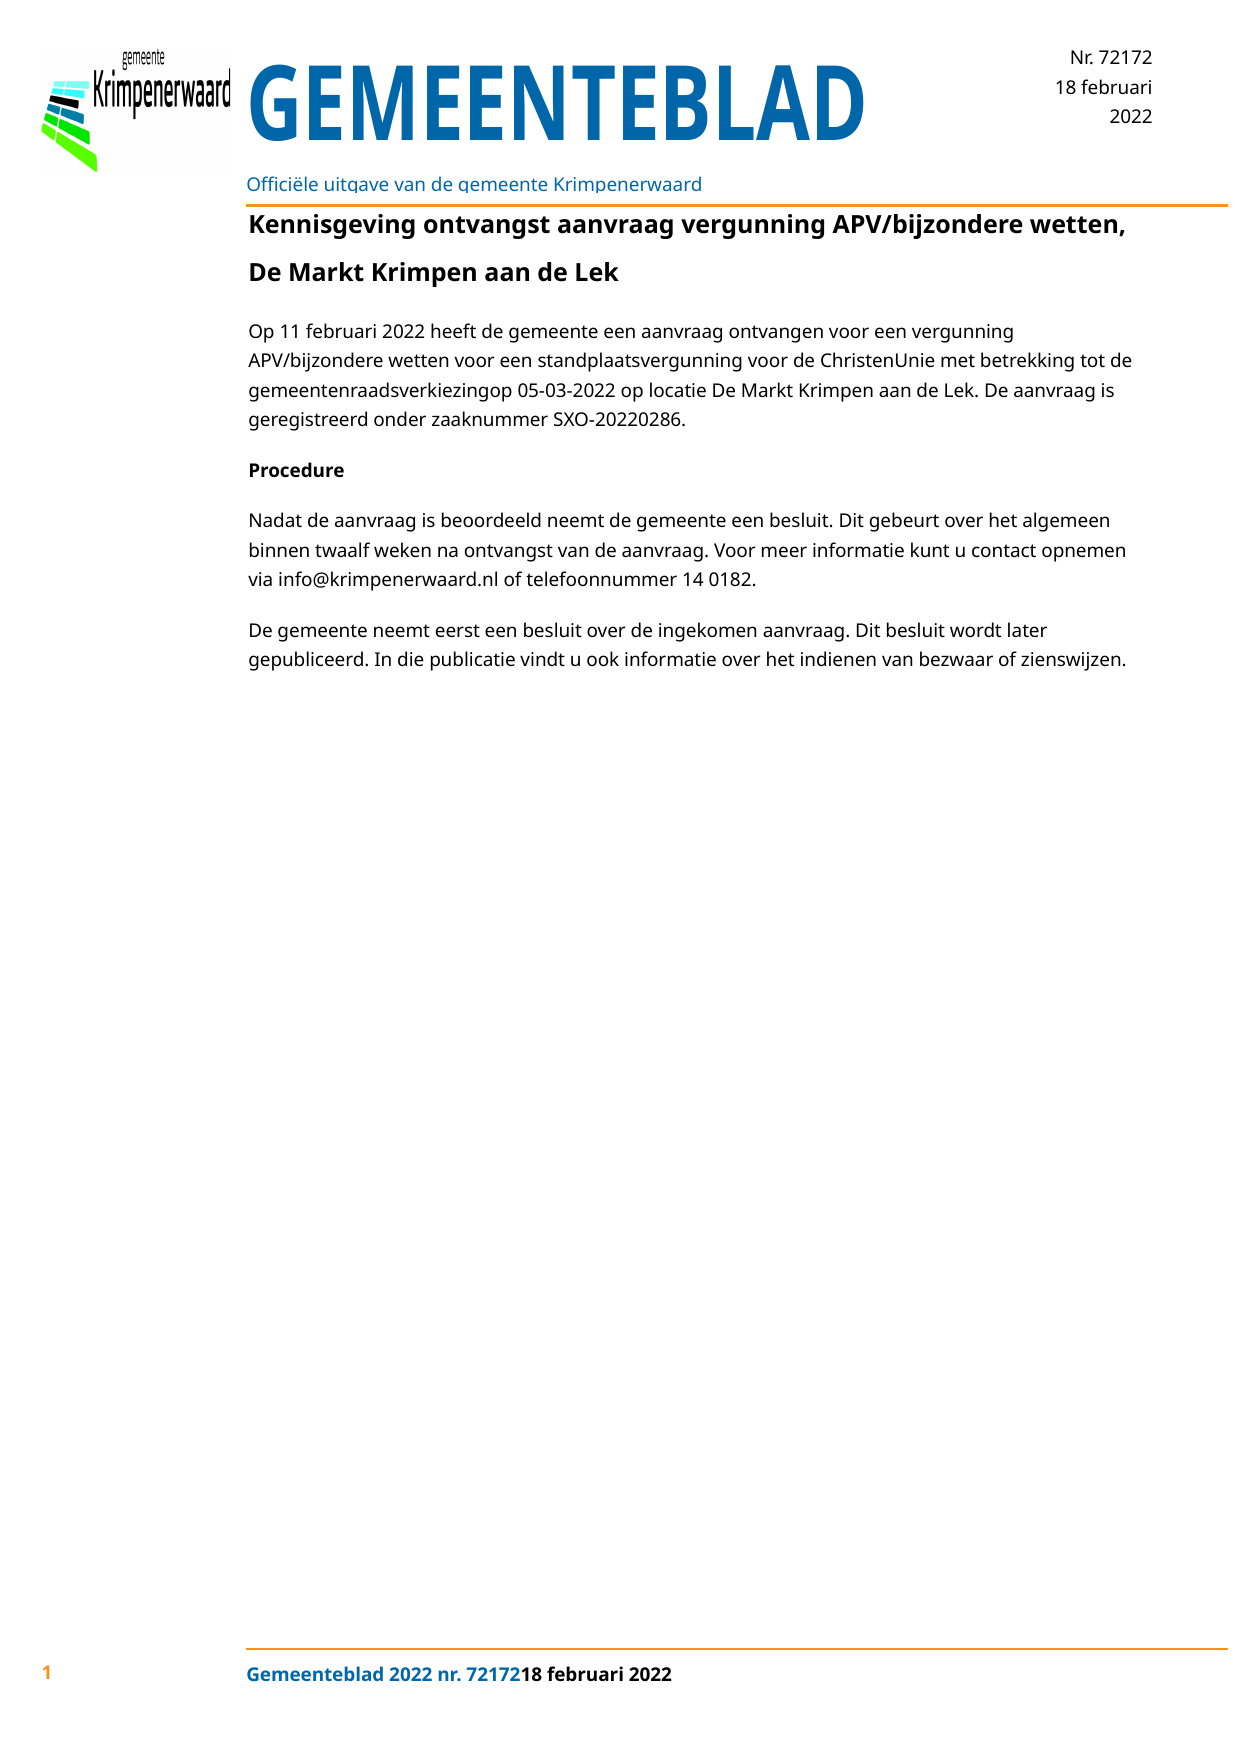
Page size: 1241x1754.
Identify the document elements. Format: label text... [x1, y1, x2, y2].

picture [41, 47, 231, 172]
text De gemeente neemt eerst een besluit over de ingekomen aanvraag. Dit besluit wordt later gepubliceerd. In die publicatie vindt u ook informatie over het indienen van bezwaar of zienswijzen. [248, 617, 1152, 672]
text Nadat de aanvraag is beoordeeld neemt de gemeente een besluit. Dit gebeurt over het algemeen binnen twaalf weken na ontvangst van de aanvraag. Voor meer informatie kunt u contact opnemen via info@krimpenerwaard.nl of telefoonnummer 14 0182. [248, 507, 1152, 592]
text Procedure [248, 457, 1152, 483]
text Kennisgeving ontvangst aanvraag vergunning APV/bijzondere wetten, De Markt Krimpen aan de Lek [248, 207, 1152, 288]
text Op 11 februari 2022 heeft de gemeente een aanvraag ontvangen voor een vergunning APV/bijzondere wetten voor een standplaatsvergunning voor de ChristenUnie met betrekking tot de gemeentenraadsverkiezingop 05-03-2022 op locatie De Markt Krimpen aan de Lek. De aanvraag is geregistreerd onder zaaknummer SXO-20220286. [248, 318, 1152, 432]
